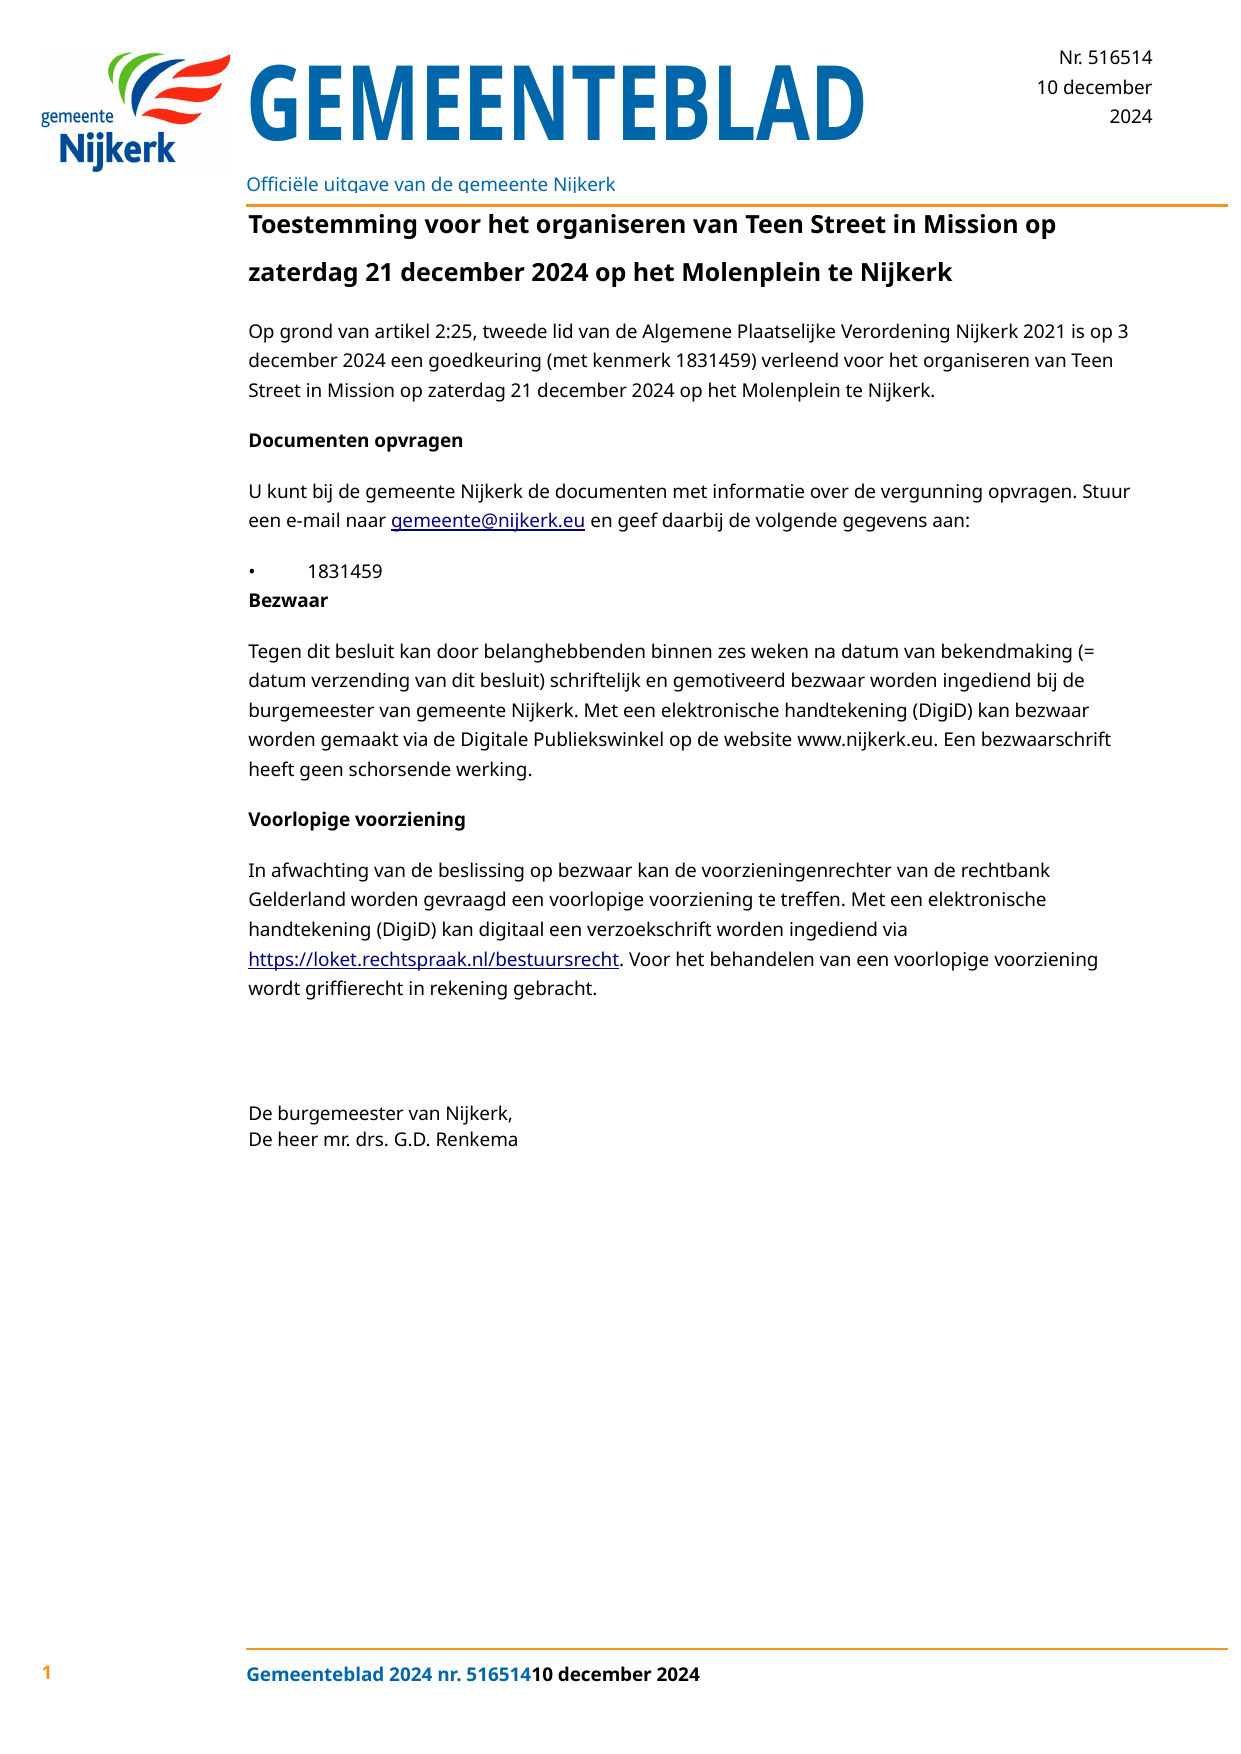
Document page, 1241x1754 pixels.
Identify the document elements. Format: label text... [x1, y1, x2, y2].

text Toestemming voor het organiseren van Teen Street in Mission op zaterdag 21 december 2024 op het Molenplein te Nijkerk [248, 207, 1152, 288]
text Documenten opvragen [248, 427, 1152, 453]
text Tegen dit besluit kan door belanghebbenden binnen zes weken na datum van bekendmaking (= datum verzending van dit besluit) schriftelijk en gemotiveerd bezwaar worden ingediend bij de burgemeester van gemeente Nijkerk. Met een elektronische handtekening (DigiD) kan bezwaar worden gemaakt via de Digitale Publiekswinkel op de website www.nijkerk.eu. Een bezwaarschrift heeft geen schorsende werking. [248, 638, 1152, 782]
text De burgemeester van Nijkerk, [248, 1100, 1152, 1126]
text Bezwaar [248, 587, 1152, 613]
picture [41, 47, 231, 172]
list 1831459 [248, 558, 1152, 584]
text Voorlopige voorziening [248, 807, 1152, 832]
text In afwachting van de beslissing op bezwaar kan de voorzieningenrechter van de rechtbank Gelderland worden gevraagd een voorlopige voorziening te treffen. Met een elektronische handtekening (DigiD) kan digitaal een verzoekschrift worden ingediend via https://loket.rechtspraak.nl/bestuursrecht. Voor het behandelen van een voorlopige voorziening wordt griffierecht in rekening gebracht. [248, 857, 1152, 1001]
text U kunt bij de gemeente Nijkerk de documenten met informatie over de vergunning opvragen. Stuur een e-mail naar gemeente@nijkerk.eu en geef daarbij de volgende gegevens aan: [248, 478, 1152, 533]
text Op grond van artikel 2:25, tweede lid van de Algemene Plaatselijke Verordening Nijkerk 2021 is op 3 december 2024 een goedkeuring (met kenmerk 1831459) verleend voor het organiseren van Teen Street in Mission op zaterdag 21 december 2024 op het Molenplein te Nijkerk. [248, 318, 1152, 403]
text De heer mr. drs. G.D. Renkema [248, 1126, 1152, 1152]
